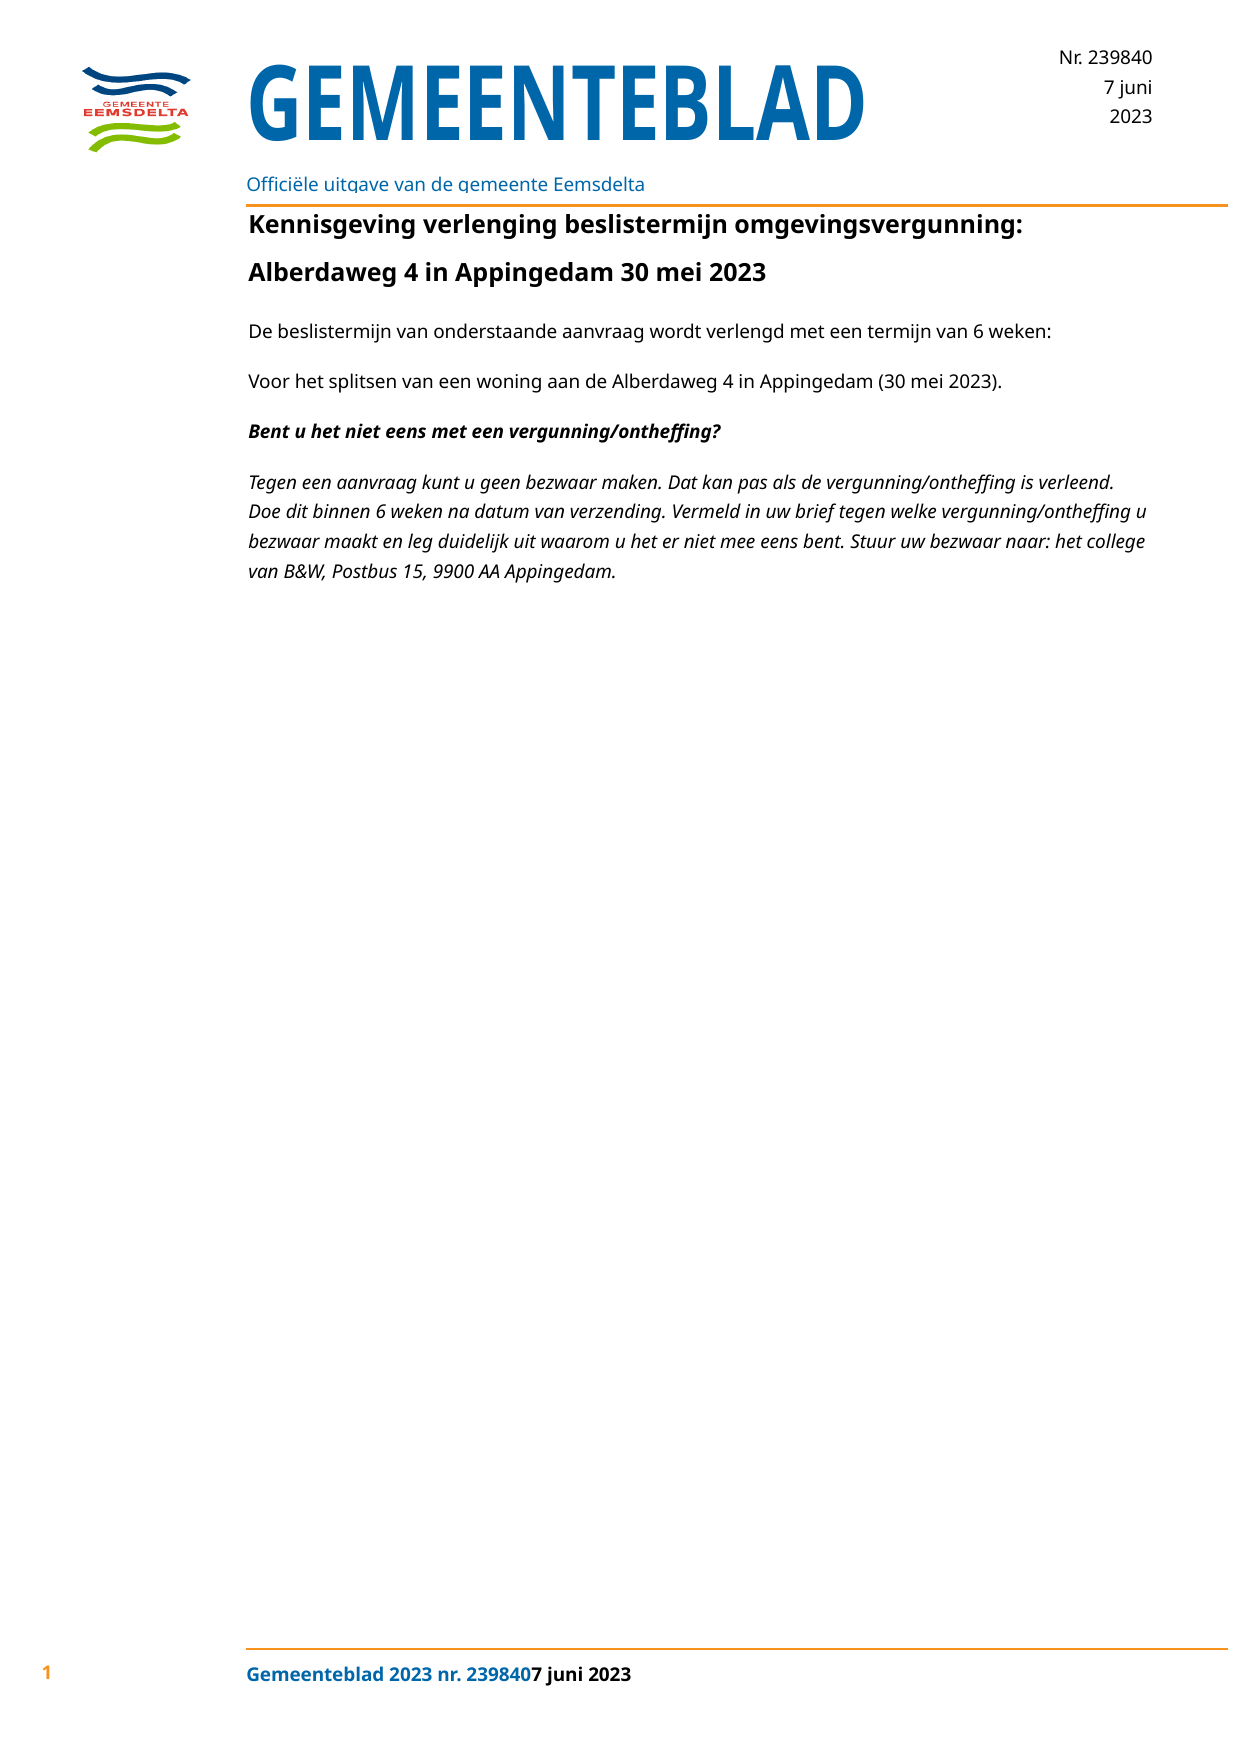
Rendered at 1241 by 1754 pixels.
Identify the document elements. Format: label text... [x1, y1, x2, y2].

text Voor het splitsen van een woning aan de Alberdaweg 4 in Appingedam (30 mei 2023). [248, 368, 1152, 394]
text De beslistermijn van onderstaande aanvraag wordt verlengd met een termijn van 6 weken: [248, 318, 1152, 344]
picture [41, 47, 231, 172]
text Kennisgeving verlenging beslistermijn omgevingsvergunning: Alberdaweg 4 in Appingedam 30 mei 2023 [248, 207, 1152, 288]
text Tegen een aanvraag kunt u geen bezwaar maken. Dat kan pas als de vergunning/ontheffing is verleend. Doe dit binnen 6 weken na datum van verzending. Vermeld in uw brief tegen welke vergunning/ontheffing u bezwaar maakt en leg duidelijk uit waarom u het er niet mee eens bent. Stuur uw bezwaar naar: het college van B&W, Postbus 15, 9900 AA Appingedam. [248, 469, 1152, 584]
text Bent u het niet eens met een vergunning/ontheffing? [248, 419, 1152, 444]
